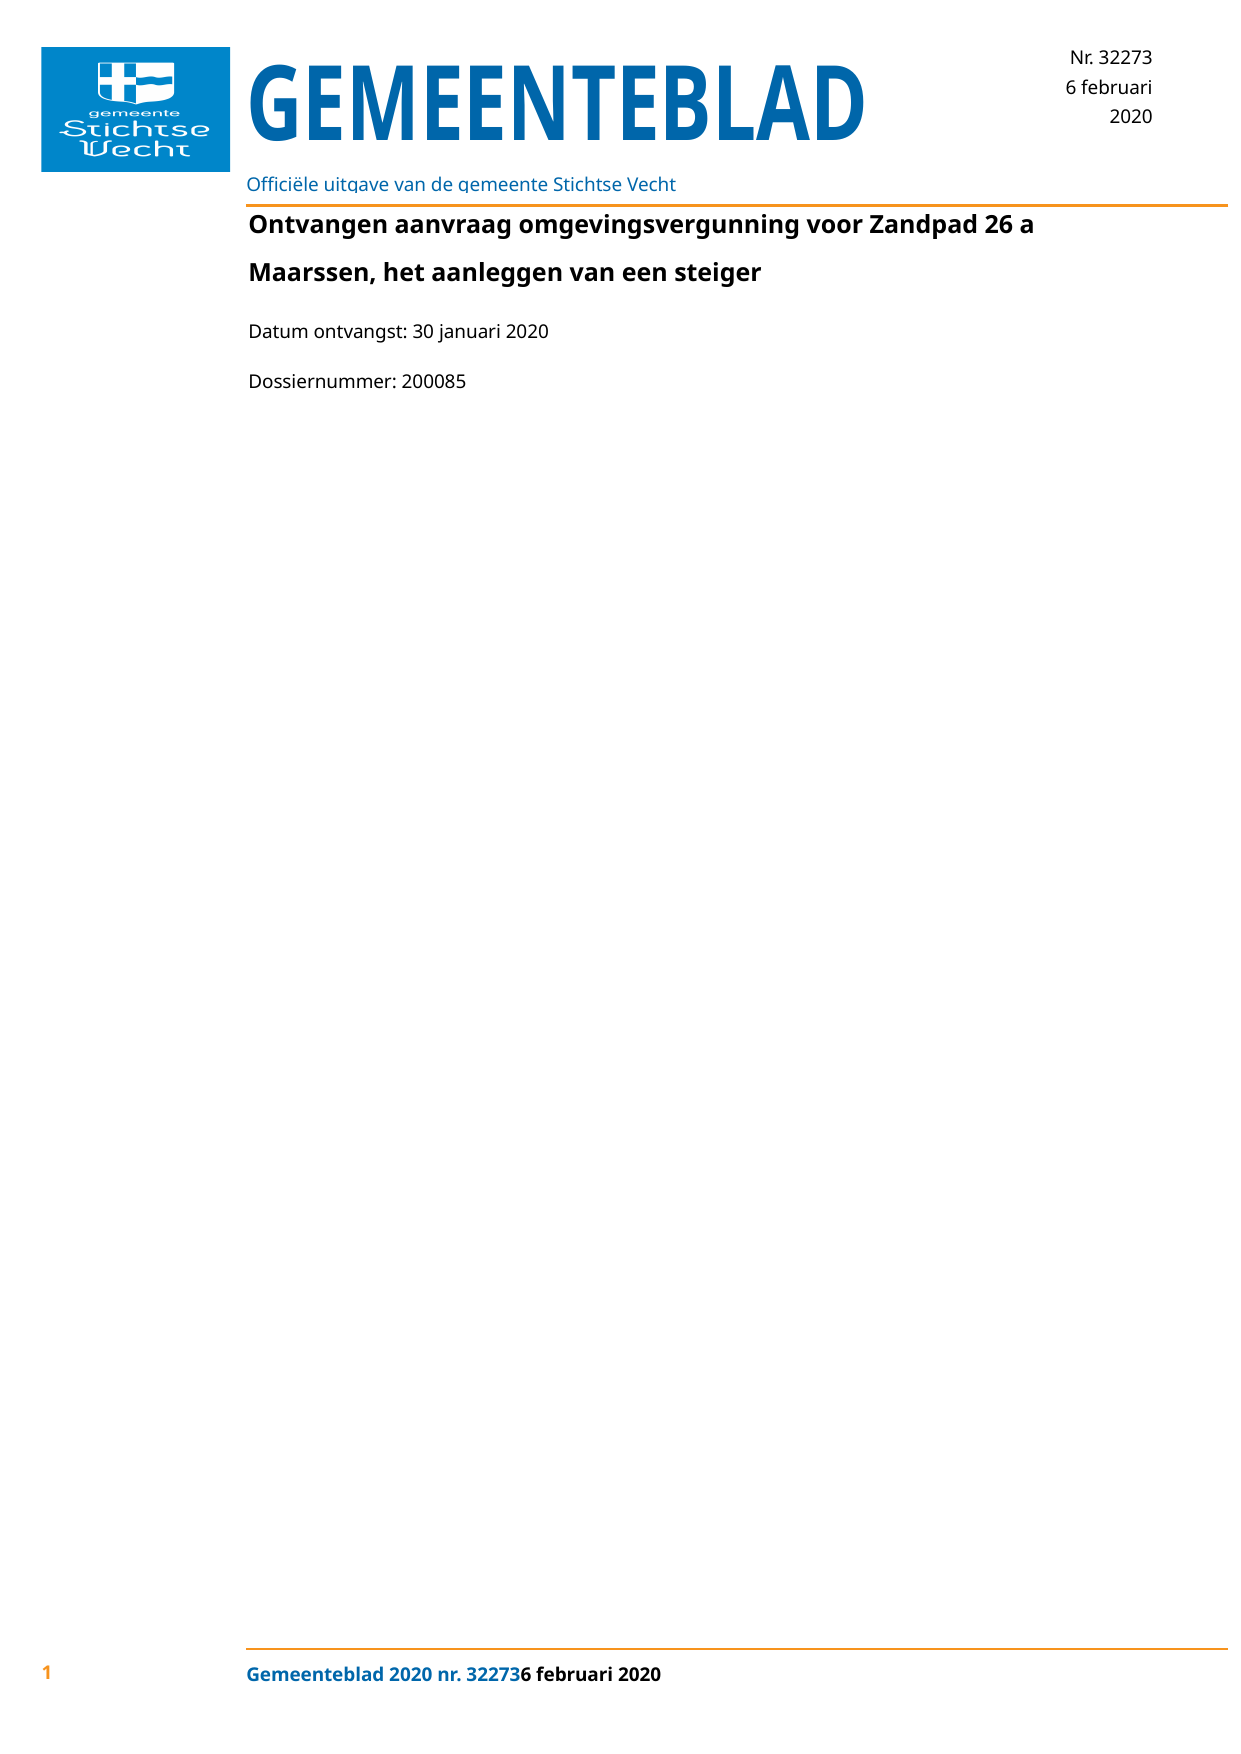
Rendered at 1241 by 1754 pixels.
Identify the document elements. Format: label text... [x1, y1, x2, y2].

text Datum ontvangst: 30 januari 2020 [248, 318, 1152, 344]
picture [99, 63, 135, 101]
text Dossiernummer: 200085 [248, 368, 1152, 394]
picture [137, 63, 174, 103]
text Ontvangen aanvraag omgevingsvergunning voor Zandpad 26 a Maarssen, het aanleggen van een steiger [248, 207, 1152, 288]
